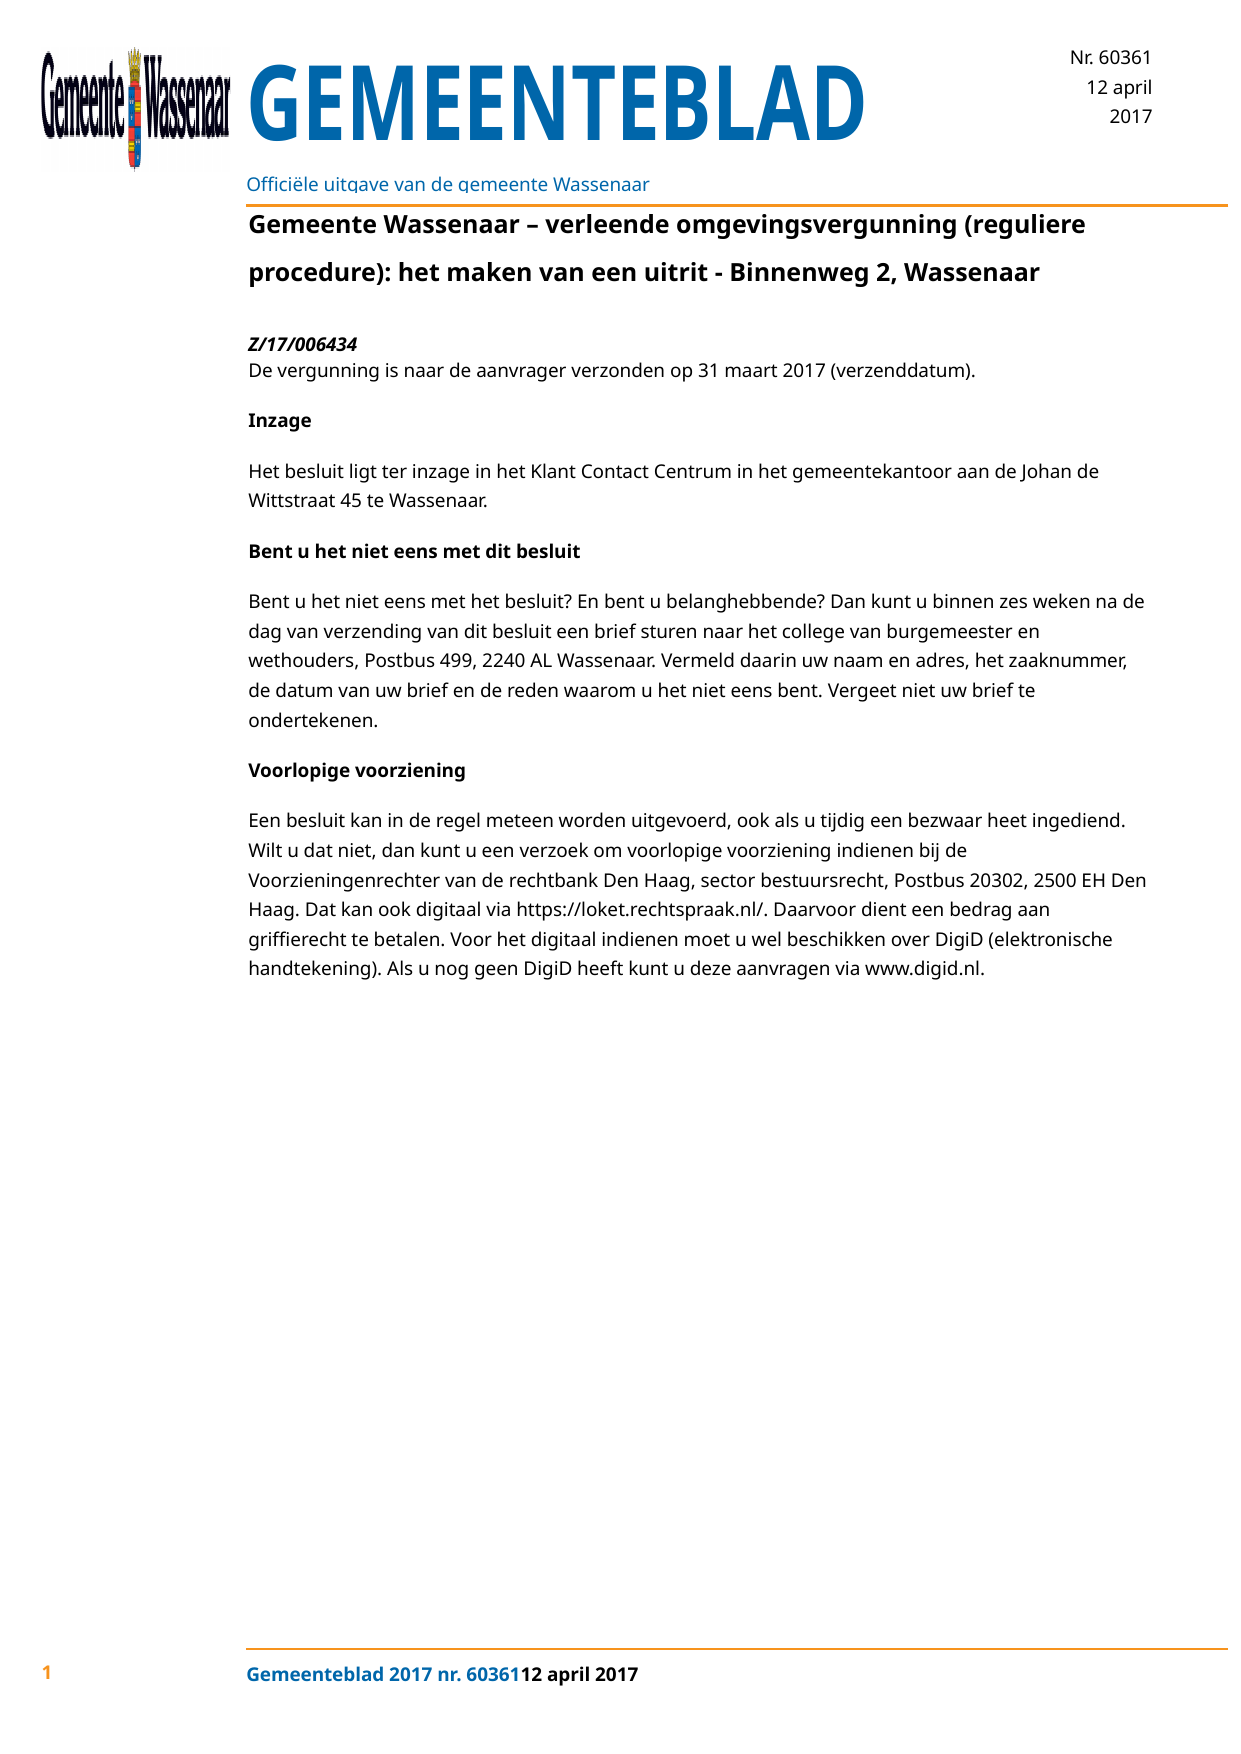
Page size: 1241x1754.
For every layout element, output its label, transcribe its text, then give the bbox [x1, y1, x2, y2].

text Bent u het niet eens met dit besluit [248, 538, 1152, 564]
text Het besluit ligt ter inzage in het Klant Contact Centrum in het gemeentekantoor aan de Johan de Wittstraat 45 te Wassenaar. [248, 458, 1152, 513]
text Gemeente Wassenaar – verleende omgevingsvergunning (reguliere procedure): het maken van een uitrit - Binnenweg 2, Wassenaar [248, 207, 1152, 288]
text Voorlopige voorziening [248, 757, 1152, 783]
text Inzage [248, 408, 1152, 433]
picture [41, 47, 231, 172]
text Z/17/006434 [248, 331, 1152, 357]
text Een besluit kan in de regel meteen worden uitgevoerd, ook als u tijdig een bezwaar heet ingediend. Wilt u dat niet, dan kunt u een verzoek om voorlopige voorziening indienen bij de Voorzieningenrechter van de rechtbank Den Haag, sector bestuursrecht, Postbus 20302, 2500 EH Den Haag. Dat kan ook digitaal via https://loket.rechtspraak.nl/. Daarvoor dient een bedrag aan griffierecht te betalen. Voor het digitaal indienen moet u wel beschikken over DigiD (elektronische handtekening). Als u nog geen DigiD heeft kunt u deze aanvragen via www.digid.nl. [248, 808, 1152, 981]
text De vergunning is naar de aanvrager verzonden op 31 maart 2017 (verzenddatum). [248, 357, 1152, 383]
text Bent u het niet eens met het besluit? En bent u belanghebbende? Dan kunt u binnen zes weken na de dag van verzending van dit besluit een brief sturen naar het college van burgemeester en wethouders, Postbus 499, 2240 AL Wassenaar. Vermeld daarin uw naam en adres, het zaaknummer, de datum van uw brief en de reden waarom u het niet eens bent. Vergeet niet uw brief te ondertekenen. [248, 588, 1152, 732]
